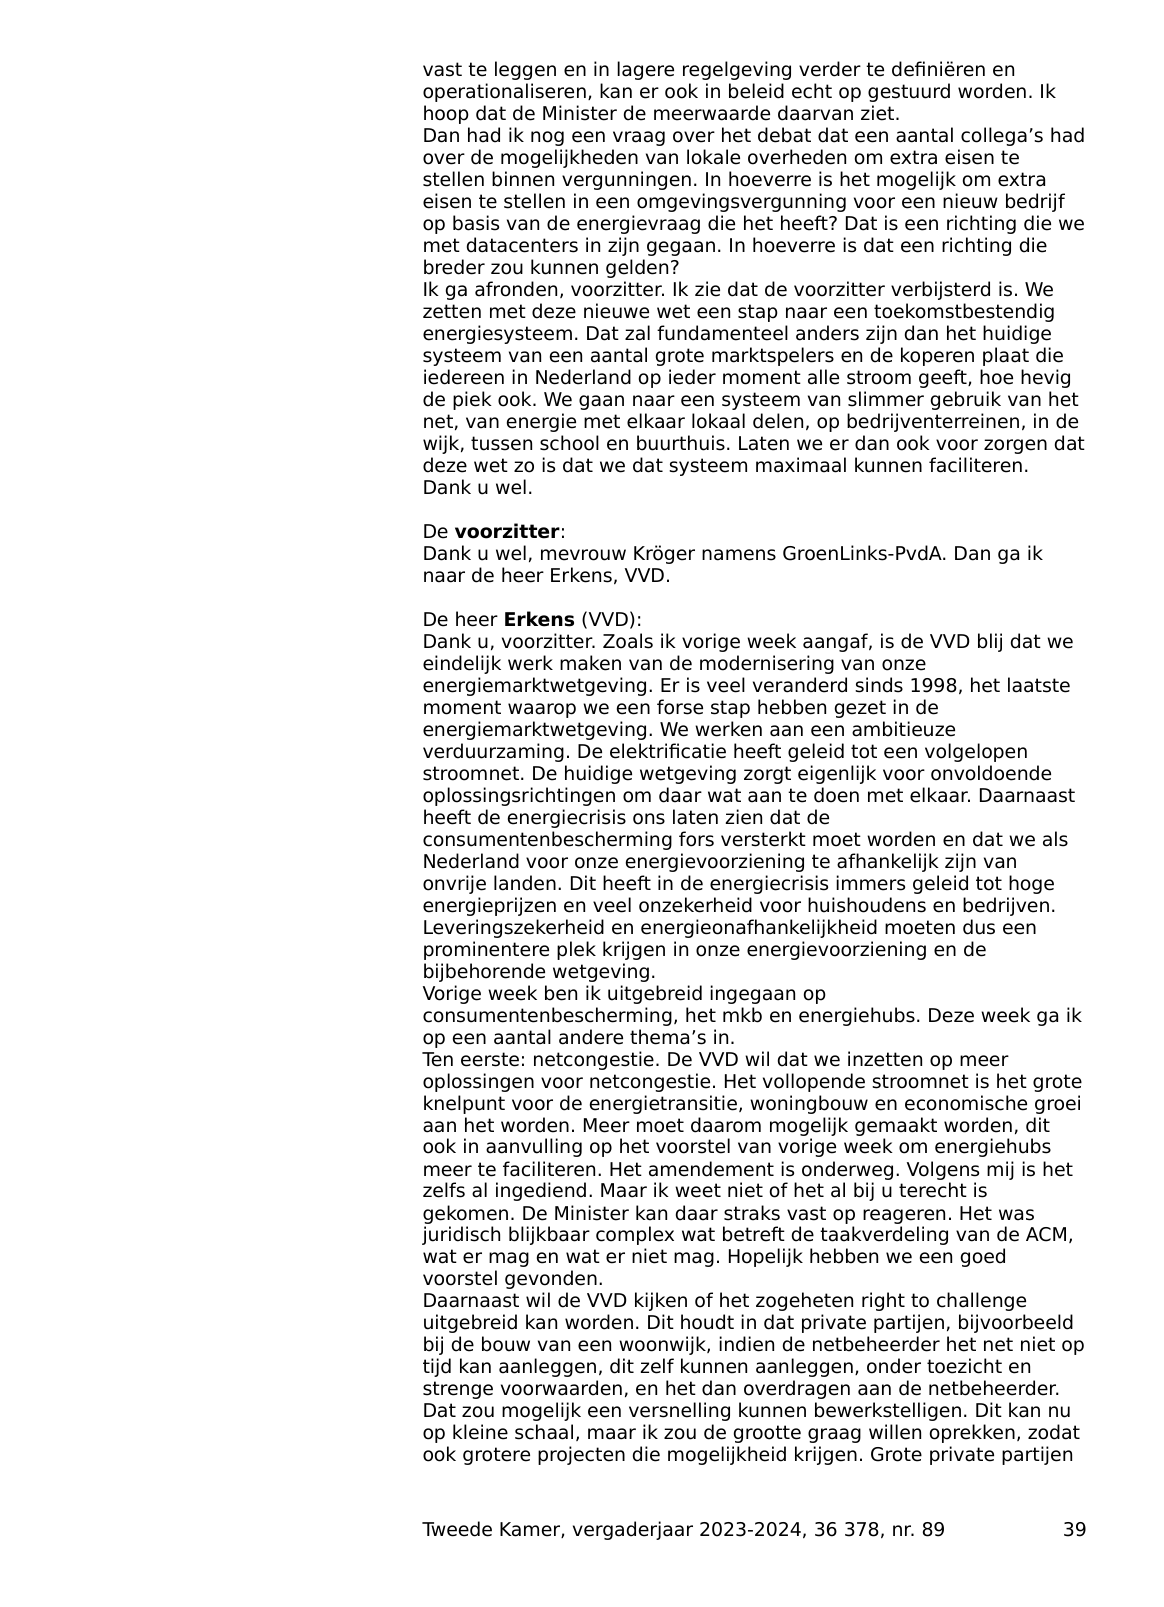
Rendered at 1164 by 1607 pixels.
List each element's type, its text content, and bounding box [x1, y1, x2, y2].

text Dank u wel, mevrouw Kröger namens GroenLinks-PvdA. Dan ga ik naar de heer Erkens, VVD. [422, 543, 1087, 587]
text De heer Erkens (VVD): [422, 609, 1087, 631]
text Dank u wel. [422, 477, 1087, 499]
text Dan had ik nog een vraag over het debat dat een aantal collega’s had over de mogelijkheden van lokale overheden om extra eisen te stellen binnen vergunningen. In hoeverre is het mogelijk om extra eisen te stellen in een omgevingsvergunning voor een nieuw bedrijf op basis van de energievraag die het heeft? Dat is een richting die we met datacenters in zijn gegaan. In hoeverre is dat een richting die breder zou kunnen gelden? [422, 125, 1087, 279]
text Dank u, voorzitter. Zoals ik vorige week aangaf, is de VVD blij dat we eindelijk werk maken van de modernisering van onze energiemarktwetgeving. Er is veel veranderd sinds 1998, het laatste moment waarop we een forse stap hebben gezet in de energiemarktwetgeving. We werken aan een ambitieuze verduurzaming. De elektrificatie heeft geleid tot een volgelopen stroomnet. De huidige wetgeving zorgt eigenlijk voor onvoldoende oplossingsrichtingen om daar wat aan te doen met elkaar. Daarnaast heeft de energiecrisis ons laten zien dat de consumentenbescherming fors versterkt moet worden en dat we als Nederland voor onze energievoorziening te afhankelijk zijn van onvrije landen. Dit heeft in de energiecrisis immers geleid tot hoge energieprijzen en veel onzekerheid voor huishoudens en bedrijven. Leveringszekerheid en energieonafhankelijkheid moeten dus een prominentere plek krijgen in onze energievoorziening en de bijbehorende wetgeving. [422, 631, 1087, 983]
text Vorige week ben ik uitgebreid ingegaan op consumentenbescherming, het mkb en energiehubs. Deze week ga ik op een aantal andere thema’s in. [422, 983, 1087, 1048]
text Ik ga afronden, voorzitter. Ik zie dat de voorzitter verbijsterd is. We zetten met deze nieuwe wet een stap naar een toekomstbestendig energiesysteem. Dat zal fundamenteel anders zijn dan het huidige systeem van een aantal grote marktspelers en de koperen plaat die iedereen in Nederland op ieder moment alle stroom geeft, hoe hevig de piek ook. We gaan naar een systeem van slimmer gebruik van het net, van energie met elkaar lokaal delen, op bedrijventerreinen, in de wijk, tussen school en buurthuis. Laten we er dan ook voor zorgen dat deze wet zo is dat we dat systeem maximaal kunnen faciliteren. [422, 279, 1087, 477]
text Ten eerste: netcongestie. De VVD wil dat we inzetten op meer oplossingen voor netcongestie. Het vollopende stroomnet is het grote knelpunt voor de energietransitie, woningbouw en economische groei aan het worden. Meer moet daarom mogelijk gemaakt worden, dit ook in aanvulling op het voorstel van vorige week om energiehubs meer te faciliteren. Het amendement is onderweg. Volgens mij is het zelfs al ingediend. Maar ik weet niet of het al bij u terecht is gekomen. De Minister kan daar straks vast op reageren. Het was juridisch blijkbaar complex wat betreft de taakverdeling van de ACM, wat er mag en wat er niet mag. Hopelijk hebben we een goed voorstel gevonden. [422, 1048, 1087, 1290]
text Daarnaast wil de VVD kijken of het zogeheten right to challenge uitgebreid kan worden. Dit houdt in dat private partijen, bijvoorbeeld bij de bouw van een woonwijk, indien de netbeheerder het net niet op tijd kan aanleggen, dit zelf kunnen aanleggen, onder toezicht en strenge voorwaarden, en het dan overdragen aan de netbeheerder. Dat zou mogelijk een versnelling kunnen bewerkstelligen. Dit kan nu op kleine schaal, maar ik zou de grootte graag willen oprekken, zodat ook grotere projecten die mogelijkheid krijgen. Grote private partijen [422, 1290, 1087, 1466]
text De voorzitter: [422, 521, 1087, 543]
text vast te leggen en in lagere regelgeving verder te definiëren en operationaliseren, kan er ook in beleid echt op gestuurd worden. Ik hoop dat de Minister de meerwaarde daarvan ziet. [422, 59, 1087, 125]
